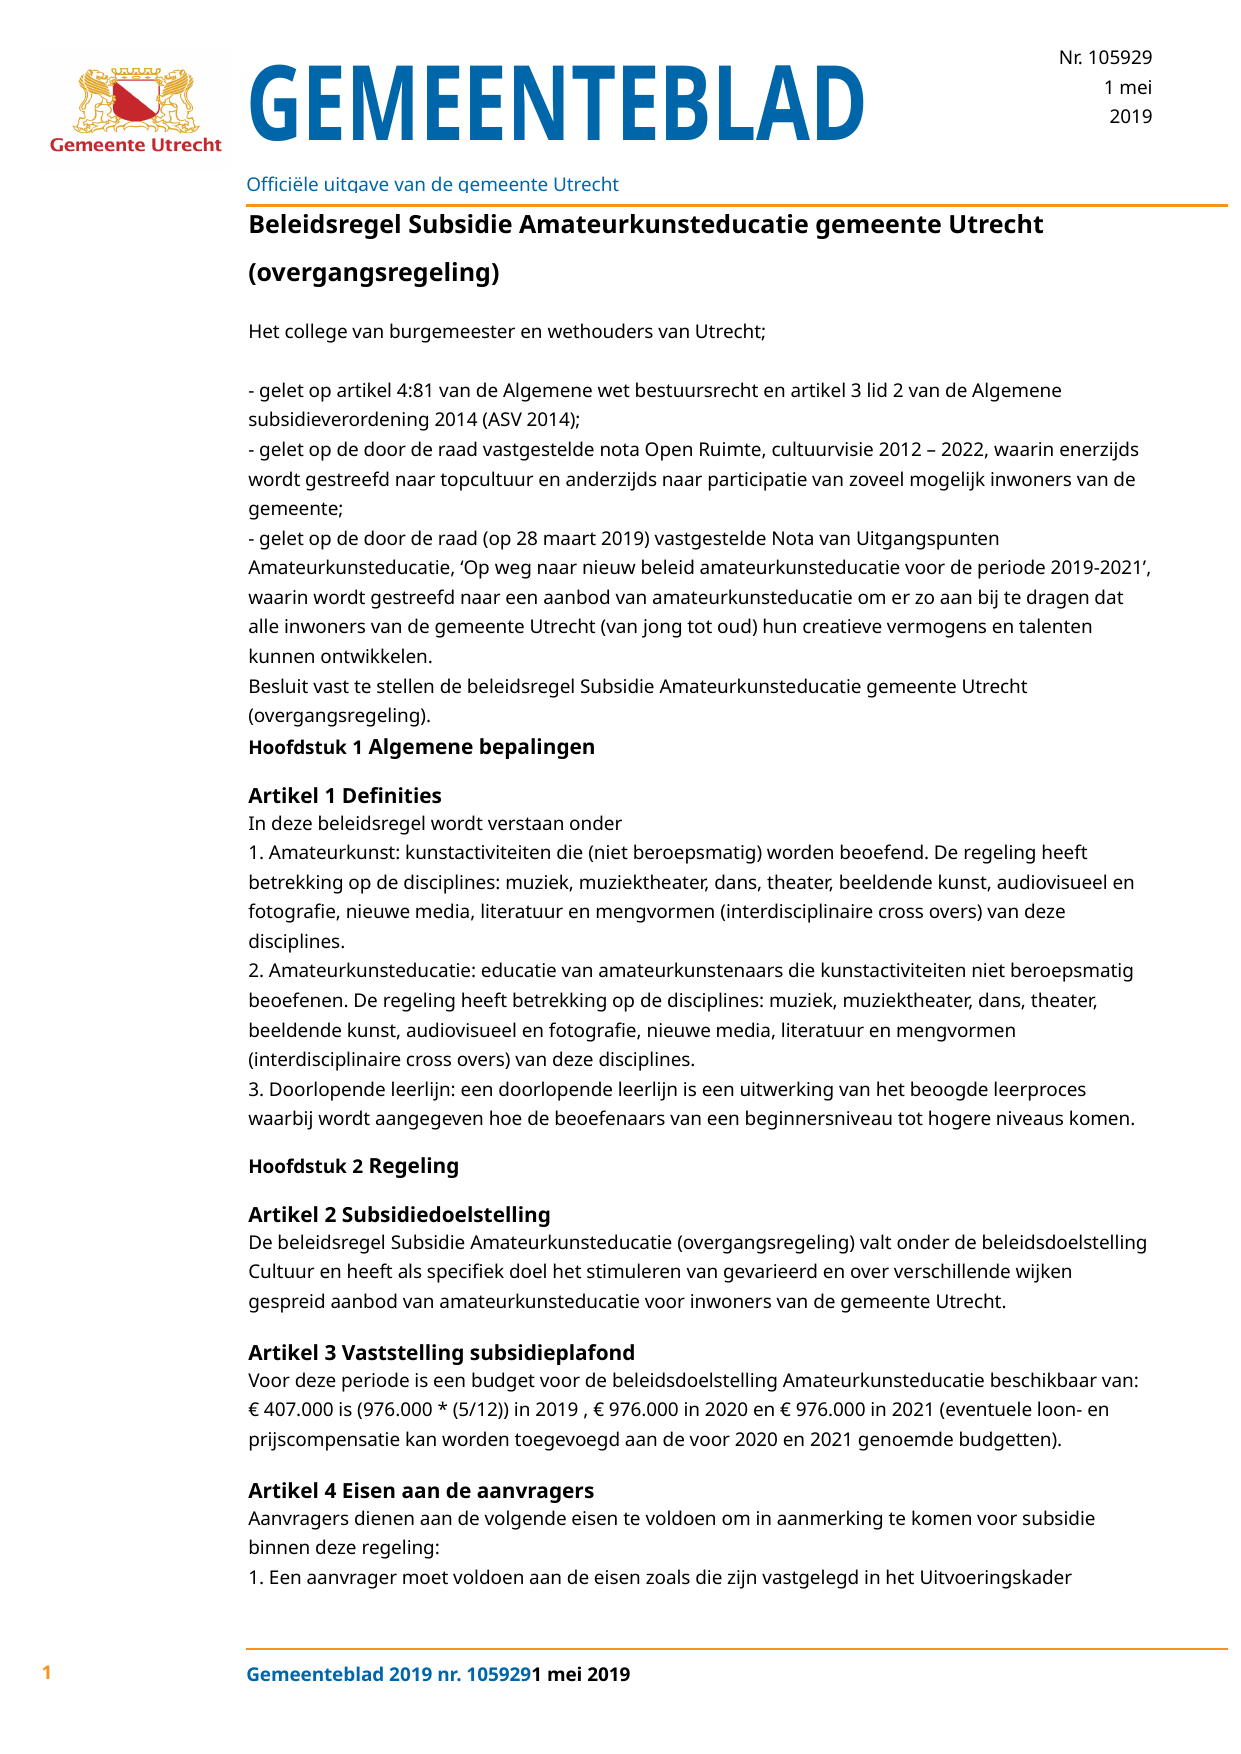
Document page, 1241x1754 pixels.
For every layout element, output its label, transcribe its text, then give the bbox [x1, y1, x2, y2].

text Het college van burgemeester en wethouders van Utrecht; [248, 318, 1152, 344]
picture [41, 47, 231, 172]
text 1. Een aanvrager moet voldoen aan de eisen zoals die zijn vastgelegd in het Uitvoeringskader [248, 1564, 1152, 1590]
text De beleidsregel Subsidie Amateurkunsteducatie (overgangsregeling) valt onder de beleidsdoelstelling Cultuur en heeft als specifiek doel het stimuleren van gevarieerd en over verschillende wijken gespreid aanbod van amateurkunsteducatie voor inwoners van de gemeente Utrecht. [248, 1229, 1152, 1314]
text Artikel 2 Subsidiedoelstelling [248, 1201, 1152, 1229]
text Aanvragers dienen aan de volgende eisen te voldoen om in aanmerking te komen voor subsidie binnen deze regeling: [248, 1505, 1152, 1560]
text Hoofdstuk 1 Algemene bepalingen [248, 732, 1152, 761]
text - gelet op de door de raad vastgestelde nota Open Ruimte, cultuurvisie 2012 – 2022, waarin enerzijds wordt gestreefd naar topcultuur en anderzijds naar participatie van zoveel mogelijk inwoners van de gemeente; [248, 436, 1152, 521]
text Beleidsregel Subsidie Amateurkunsteducatie gemeente Utrecht (overgangsregeling) [248, 207, 1152, 288]
text 2. Amateurkunsteducatie: educatie van amateurkunstenaars die kunstactiviteiten niet beroepsmatig beoefenen. De regeling heeft betrekking op de disciplines: muziek, muziektheater, dans, theater, beeldende kunst, audiovisueel en fotografie, nieuwe media, literatuur en mengvormen (interdisciplinaire cross overs) van deze disciplines. [248, 958, 1152, 1072]
text Hoofdstuk 2 Regeling [248, 1151, 1152, 1180]
text In deze beleidsregel wordt verstaan onder [248, 810, 1152, 836]
text Artikel 3 Vaststelling subsidieplafond [248, 1338, 1152, 1367]
text Besluit vast te stellen de beleidsregel Subsidie Amateurkunsteducatie gemeente Utrecht (overgangsregeling). [248, 673, 1152, 728]
text Artikel 4 Eisen aan de aanvragers [248, 1477, 1152, 1505]
text 3. Doorlopende leerlijn: een doorlopende leerlijn is een uitwerking van het beoogde leerproces waarbij wordt aangegeven hoe de beoefenaars van een beginnersniveau tot hogere niveaus komen. [248, 1076, 1152, 1131]
text - gelet op artikel 4:81 van de Algemene wet bestuursrecht en artikel 3 lid 2 van de Algemene subsidieverordening 2014 (ASV 2014); [248, 377, 1152, 432]
text - gelet op de door de raad (op 28 maart 2019) vastgestelde Nota van Uitgangspunten Amateurkunsteducatie, ‘Op weg naar nieuw beleid amateurkunsteducatie voor de periode 2019-2021’, waarin wordt gestreefd naar een aanbod van amateurkunsteducatie om er zo aan bij te dragen dat alle inwoners van de gemeente Utrecht (van jong tot oud) hun creatieve vermogens en talenten kunnen ontwikkelen. [248, 525, 1152, 669]
text Voor deze periode is een budget voor de beleidsdoelstelling Amateurkunsteducatie beschikbaar van: € 407.000 is (976.000 * (5/12)) in 2019 , € 976.000 in 2020 en € 976.000 in 2021 (eventuele loon- en prijscompensatie kan worden toegevoegd aan de voor 2020 en 2021 genoemde budgetten). [248, 1367, 1152, 1452]
text 1. Amateurkunst: kunstactiviteiten die (niet beroepsmatig) worden beoefend. De regeling heeft betrekking op de disciplines: muziek, muziektheater, dans, theater, beeldende kunst, audiovisueel en fotografie, nieuwe media, literatuur en mengvormen (interdisciplinaire cross overs) van deze disciplines. [248, 839, 1152, 954]
text Artikel 1 Definities [248, 781, 1152, 810]
